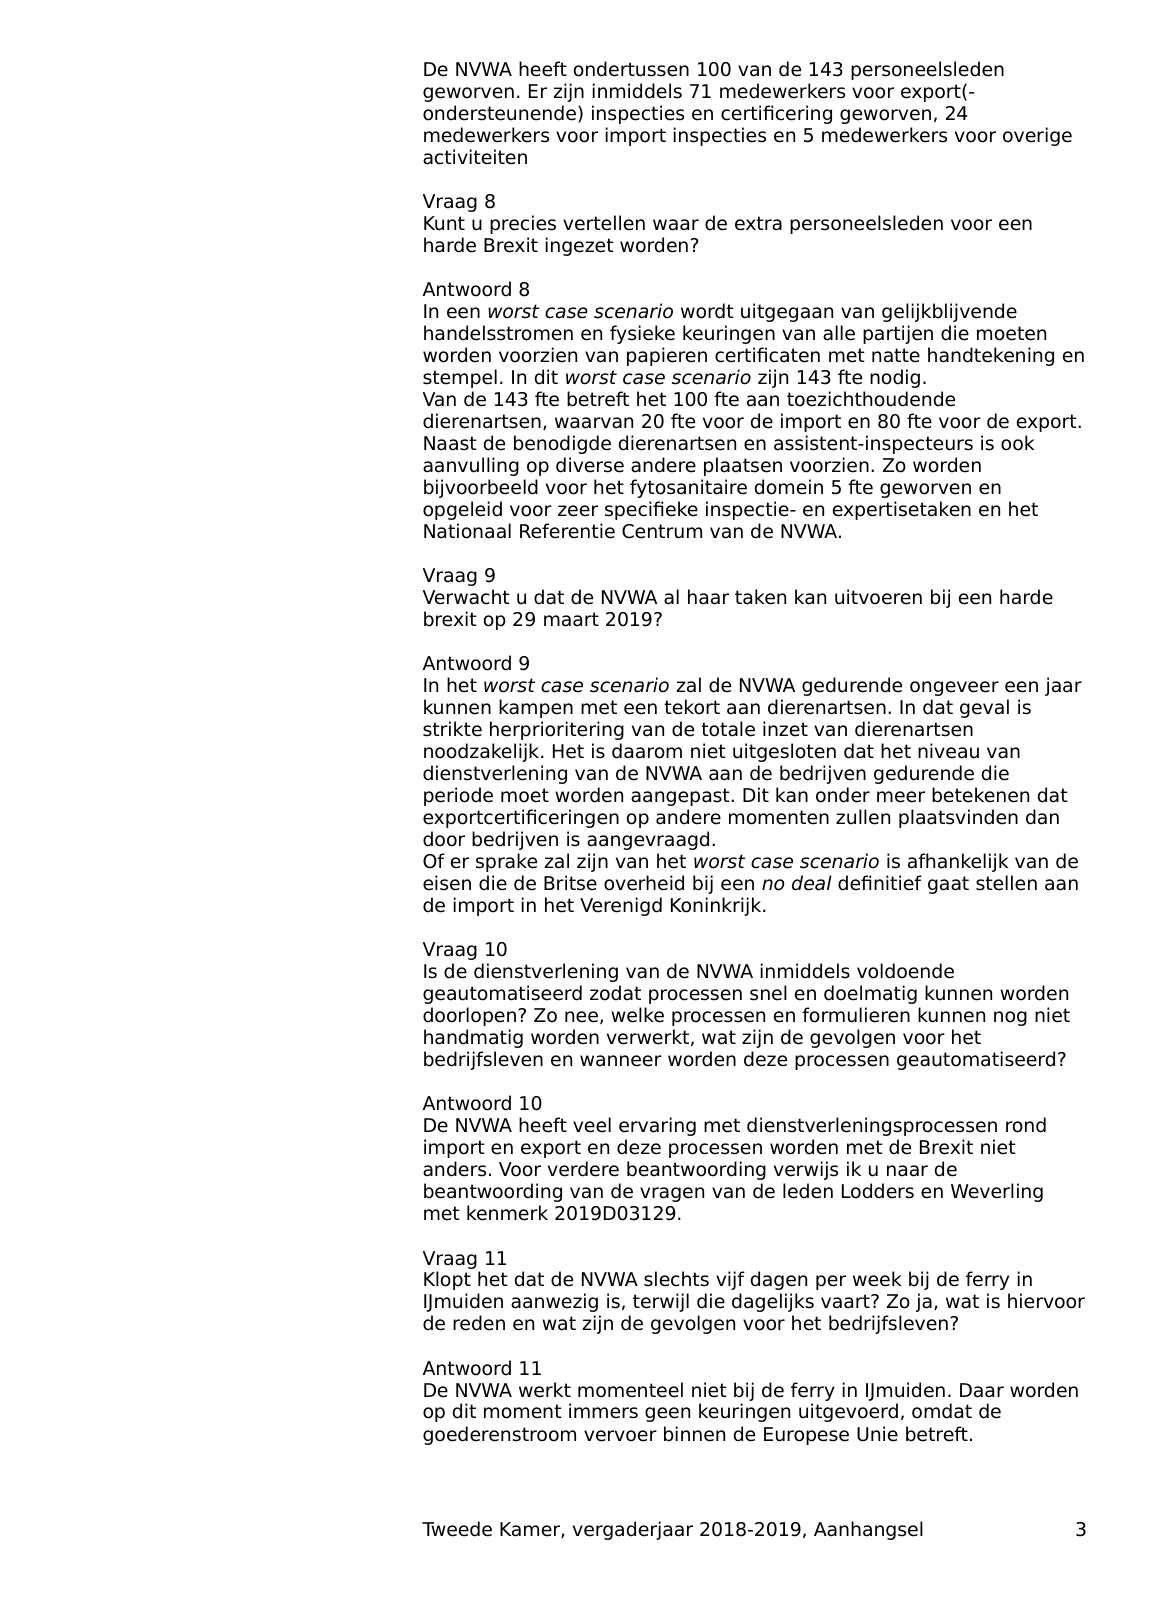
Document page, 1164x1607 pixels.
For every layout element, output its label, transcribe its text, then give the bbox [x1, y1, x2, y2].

text Vraag 8 [422, 191, 1087, 213]
text Antwoord 9 [422, 653, 1087, 675]
text Antwoord 10 [422, 1093, 1087, 1115]
text Antwoord 11 [422, 1357, 1087, 1379]
text Naast de benodigde dierenartsen en assistent-inspecteurs is ook aanvulling op diverse andere plaatsen voorzien. Zo worden bijvoorbeeld voor het fytosanitaire domein 5 fte geworven en opgeleid voor zeer specifieke inspectie- en expertisetaken en het Nationaal Referentie Centrum van de NVWA. [422, 433, 1087, 543]
text Of er sprake zal zijn van het worst case scenario is afhankelijk van de eisen die de Britse overheid bij een no deal definitief gaat stellen aan de import in het Verenigd Koninkrijk. [422, 851, 1087, 917]
text Kunt u precies vertellen waar de extra personeelsleden voor een harde Brexit ingezet worden? [422, 213, 1087, 257]
text Verwacht u dat de NVWA al haar taken kan uitvoeren bij een harde brexit op 29 maart 2019? [422, 587, 1087, 631]
text Van de 143 fte betreft het 100 fte aan toezichthoudende dierenartsen, waarvan 20 fte voor de import en 80 fte voor de export. [422, 389, 1087, 433]
text Vraag 10 [422, 939, 1087, 961]
text In het worst case scenario zal de NVWA gedurende ongeveer een jaar kunnen kampen met een tekort aan dierenartsen. In dat geval is strikte herprioritering van de totale inzet van dierenartsen noodzakelijk. Het is daarom niet uitgesloten dat het niveau van dienstverlening van de NVWA aan de bedrijven gedurende die periode moet worden aangepast. Dit kan onder meer betekenen dat exportcertificeringen op andere momenten zullen plaatsvinden dan door bedrijven is aangevraagd. [422, 675, 1087, 851]
text Vraag 9 [422, 565, 1087, 587]
text De NVWA werkt momenteel niet bij de ferry in IJmuiden. Daar worden op dit moment immers geen keuringen uitgevoerd, omdat de goederenstroom vervoer binnen de Europese Unie betreft. [422, 1379, 1087, 1445]
text Vraag 11 [422, 1247, 1087, 1269]
text Is de dienstverlening van de NVWA inmiddels voldoende geautomatiseerd zodat processen snel en doelmatig kunnen worden doorlopen? Zo nee, welke processen en formulieren kunnen nog niet handmatig worden verwerkt, wat zijn de gevolgen voor het bedrijfsleven en wanneer worden deze processen geautomatiseerd? [422, 961, 1087, 1071]
text De NVWA heeft ondertussen 100 van de 143 personeelsleden geworven. Er zijn inmiddels 71 medewerkers voor export(-ondersteunende) inspecties en certificering geworven, 24 medewerkers voor import inspecties en 5 medewerkers voor overige activiteiten [422, 59, 1087, 169]
text Klopt het dat de NVWA slechts vijf dagen per week bij de ferry in IJmuiden aanwezig is, terwijl die dagelijks vaart? Zo ja, wat is hiervoor de reden en wat zijn de gevolgen voor het bedrijfsleven? [422, 1269, 1087, 1335]
text De NVWA heeft veel ervaring met dienstverleningsprocessen rond import en export en deze processen worden met de Brexit niet anders. Voor verdere beantwoording verwijs ik u naar de beantwoording van de vragen van de leden Lodders en Weverling met kenmerk 2019D03129. [422, 1115, 1087, 1225]
text Antwoord 8 [422, 279, 1087, 301]
text In een worst case scenario wordt uitgegaan van gelijkblijvende handelsstromen en fysieke keuringen van alle partijen die moeten worden voorzien van papieren certificaten met natte handtekening en stempel. In dit worst case scenario zijn 143 fte nodig. [422, 301, 1087, 389]
